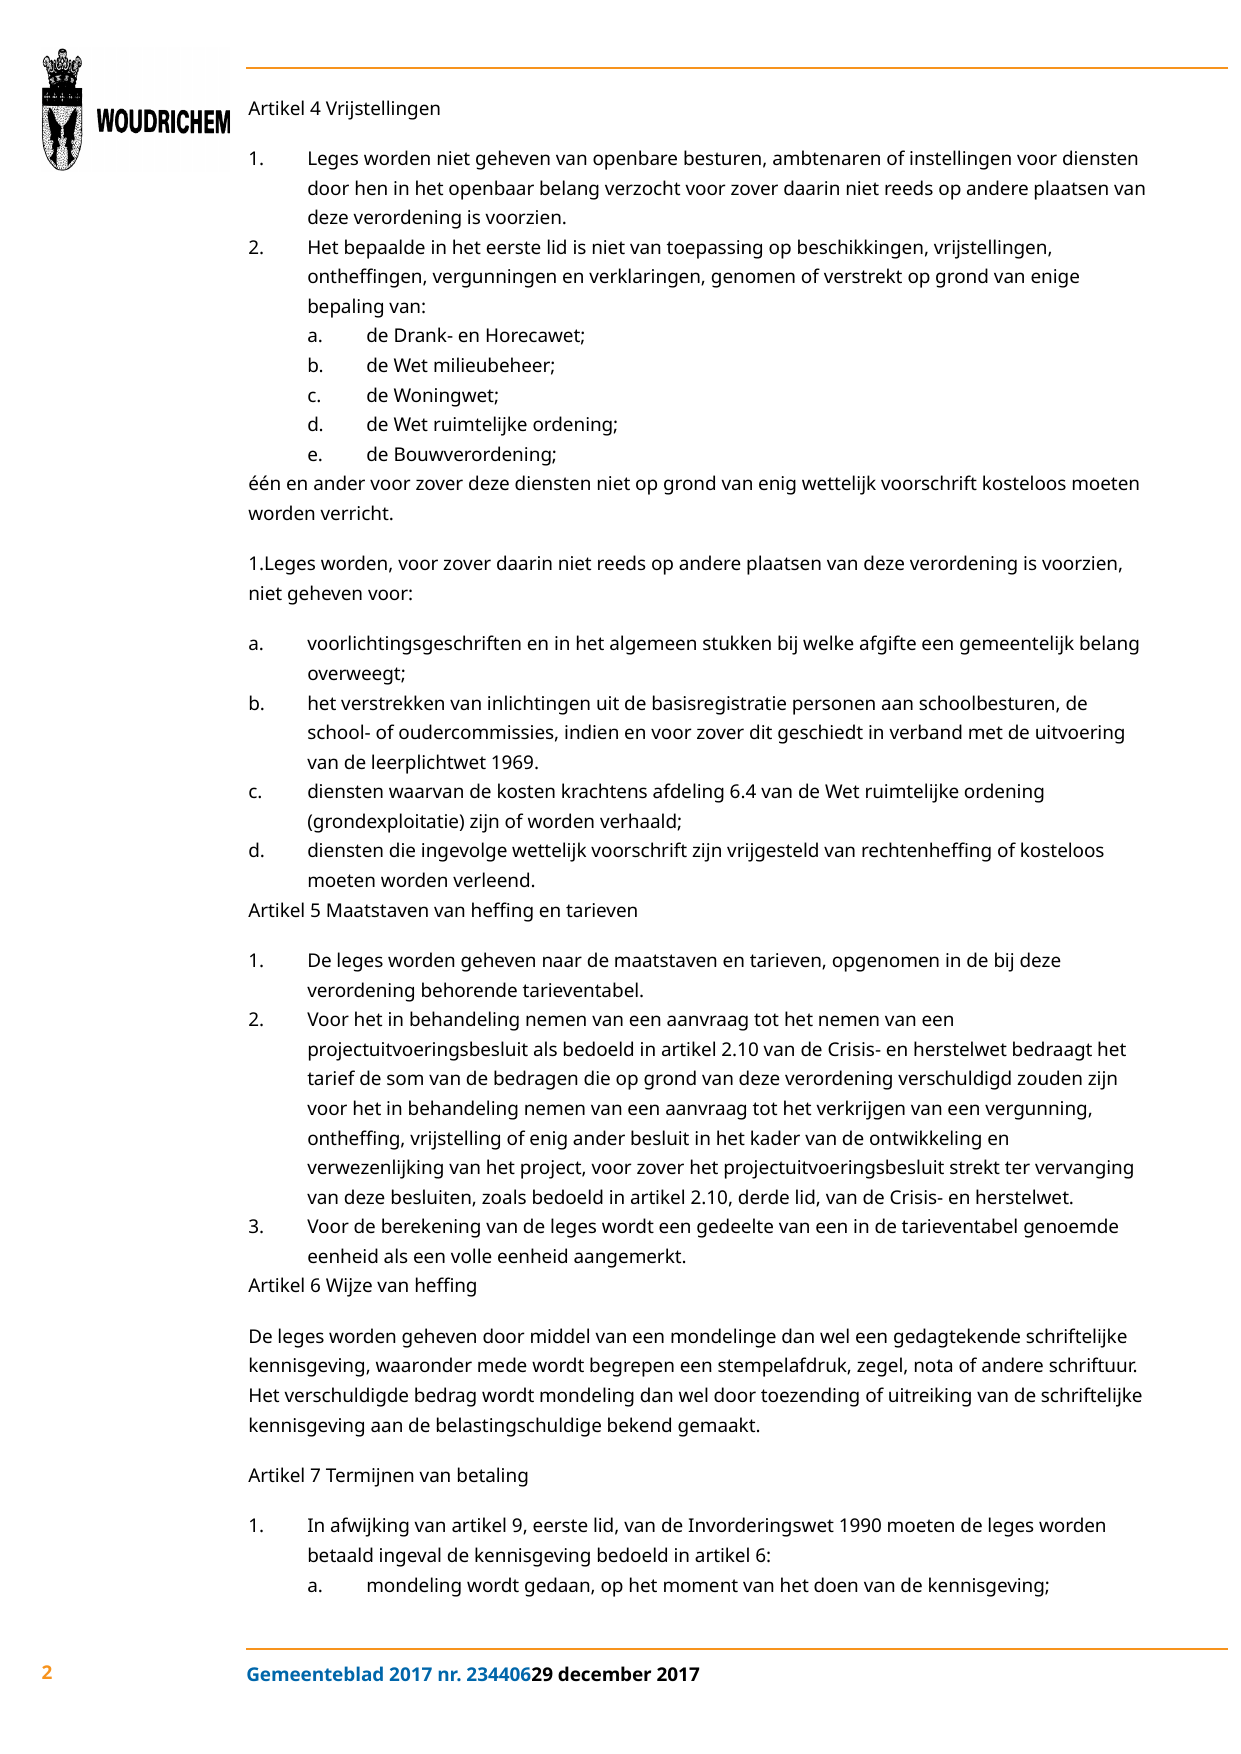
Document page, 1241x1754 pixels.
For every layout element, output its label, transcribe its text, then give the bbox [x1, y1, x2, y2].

list In afwijking van artikel 9, eerste lid, van de Invorderingswet 1990 moeten de leges worden betaald ingeval de kennisgeving bedoeld in artikel 6: [248, 1513, 1152, 1568]
list het verstrekken van inlichtingen uit de basisregistratie personen aan schoolbesturen, de school- of oudercommissies, indien en voor zover dit geschiedt in verband met de uitvoering van de leerplichtwet 1969. [248, 690, 1152, 775]
list de Wet milieubeheer; [307, 352, 1152, 378]
text De leges worden geheven door middel van een mondelinge dan wel een gedagtekende schriftelijke kennisgeving, waaronder mede wordt begrepen een stempelafdruk, zegel, nota of andere schriftuur. Het verschuldigde bedrag wordt mondeling dan wel door toezending of uitreiking van de schriftelijke kennisgeving aan de belastingschuldige bekend gemaakt. [248, 1323, 1152, 1438]
text 1.Leges worden, voor zover daarin niet reeds op andere plaatsen van deze verordening is voorzien, niet geheven voor: [248, 551, 1152, 606]
list Het bepaalde in het eerste lid is niet van toepassing op beschikkingen, vrijstellingen, ontheffingen, vergunningen en verklaringen, genomen of verstrekt op grond van enige bepaling van: [248, 234, 1152, 319]
list Voor de berekening van de leges wordt een gedeelte van een in de tarieventabel genoemde eenheid als een volle eenheid aangemerkt. [248, 1213, 1152, 1269]
list diensten die ingevolge wettelijk voorschrift zijn vrijgesteld van rechtenheffing of kosteloos moeten worden verleend. [248, 838, 1152, 893]
list de Drank- en Horecawet; [307, 323, 1152, 348]
list Leges worden niet geheven van openbare besturen, ambtenaren of instellingen voor diensten door hen in het openbaar belang verzocht voor zover daarin niet reeds op andere plaatsen van deze verordening is voorzien. [248, 145, 1152, 230]
text één en ander voor zover deze diensten niet op grond van enig wettelijk voorschrift kosteloos moeten worden verricht. [248, 471, 1152, 526]
list de Wet ruimtelijke ordening; [307, 411, 1152, 437]
list de Woningwet; [307, 382, 1152, 408]
text Artikel 4 Vrijstellingen [248, 95, 1152, 121]
list De leges worden geheven naar de maatstaven en tarieven, opgenomen in de bij deze verordening behorende tarieventabel. [248, 947, 1152, 1003]
text Artikel 5 Maatstaven van heffing en tarieven [248, 897, 1152, 923]
picture [41, 47, 231, 172]
text Artikel 7 Termijnen van betaling [248, 1462, 1152, 1488]
text Artikel 6 Wijze van heffing [248, 1273, 1152, 1298]
list voorlichtingsgeschriften en in het algemeen stukken bij welke afgifte een gemeentelijk belang overweegt; [248, 631, 1152, 686]
list mondeling wordt gedaan, op het moment van het doen van de kennisgeving; [307, 1572, 1152, 1598]
list diensten waarvan de kosten krachtens afdeling 6.4 van de Wet ruimtelijke ordening (grondexploitatie) zijn of worden verhaald; [248, 778, 1152, 834]
list Voor het in behandeling nemen van een aanvraag tot het nemen van een projectuitvoeringsbesluit als bedoeld in artikel 2.10 van de Crisis- en herstelwet bedraagt het tarief de som van de bedragen die op grond van deze verordening verschuldigd zouden zijn voor het in behandeling nemen van een aanvraag tot het verkrijgen van een vergunning, ontheffing, vrijstelling of enig ander besluit in het kader van de ontwikkeling en verwezenlijking van het project, voor zover het projectuitvoeringsbesluit strekt ter vervanging van deze besluiten, zoals bedoeld in artikel 2.10, derde lid, van de Crisis- en herstelwet. [248, 1006, 1152, 1210]
list de Bouwverordening; [307, 441, 1152, 467]
